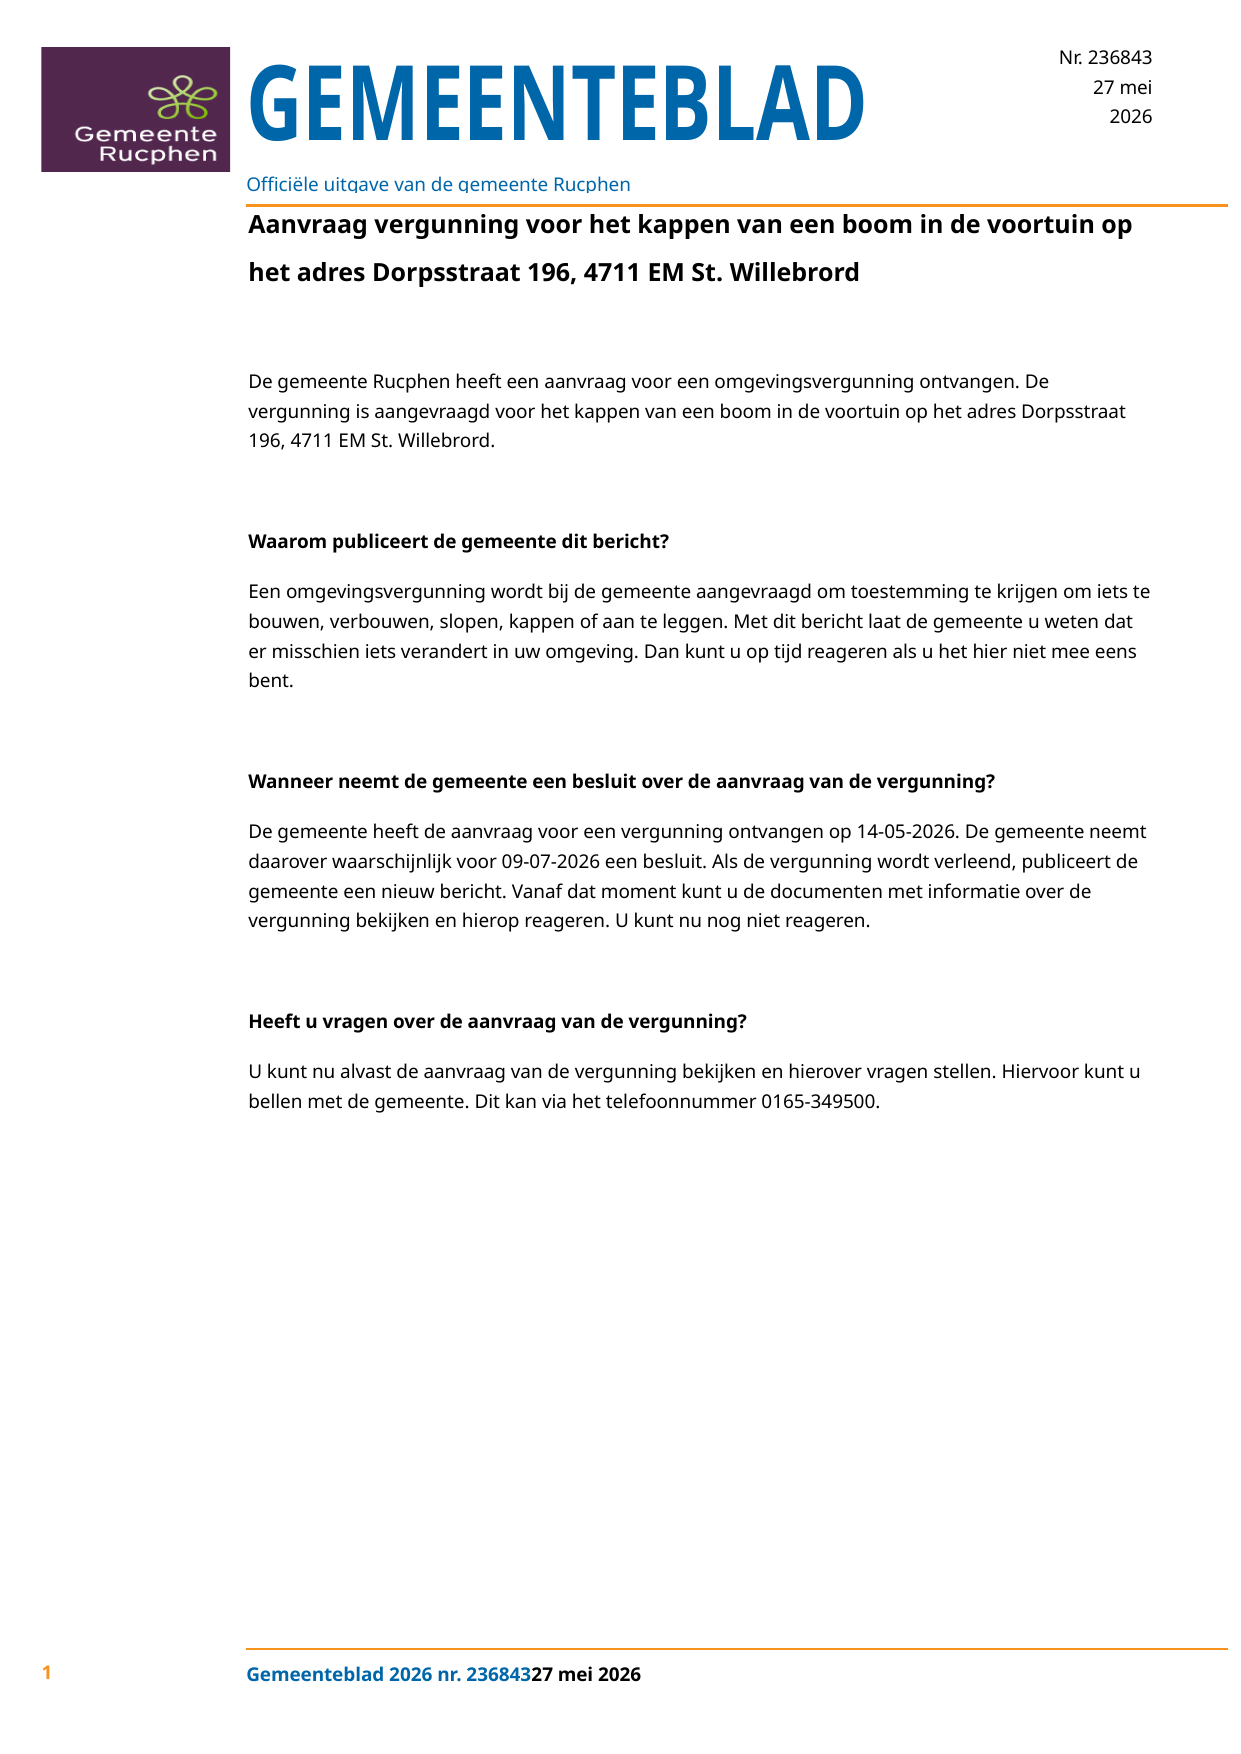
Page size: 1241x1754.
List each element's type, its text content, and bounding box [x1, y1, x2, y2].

text De gemeente heeft de aanvraag voor een vergunning ontvangen op 14-05-2026. De gemeente neemt daarover waarschijnlijk voor 09-07-2026 een besluit. Als de vergunning wordt verleend, publiceert de gemeente een nieuw bericht. Vanaf dat moment kunt u de documenten met informatie over de vergunning bekijken en hierop reageren. U kunt nu nog niet reageren. [248, 819, 1152, 933]
text De gemeente Rucphen heeft een aanvraag voor een omgevingsvergunning ontvangen. De vergunning is aangevraagd voor het kappen van een boom in de voortuin op het adres Dorpsstraat 196, 4711 EM St. Willebrord. [248, 368, 1152, 453]
text Heeft u vragen over de aanvraag van de vergunning? [248, 1008, 1152, 1034]
text Wanneer neemt de gemeente een besluit over de aanvraag van de vergunning? [248, 768, 1152, 794]
text Aanvraag vergunning voor het kappen van een boom in de voortuin op het adres Dorpsstraat 196, 4711 EM St. Willebrord [248, 207, 1152, 288]
text Waarom publiceert de gemeente dit bericht? [248, 528, 1152, 554]
text U kunt nu alvast de aanvraag van de vergunning bekijken en hierover vragen stellen. Hiervoor kunt u bellen met de gemeente. Dit kan via het telefoonnummer 0165-349500. [248, 1059, 1152, 1114]
picture [41, 47, 231, 172]
text Een omgevingsvergunning wordt bij de gemeente aangevraagd om toestemming te krijgen om iets te bouwen, verbouwen, slopen, kappen of aan te leggen. Met dit bericht laat de gemeente u weten dat er misschien iets verandert in uw omgeving. Dan kunt u op tijd reageren als u het hier niet mee eens bent. [248, 579, 1152, 693]
